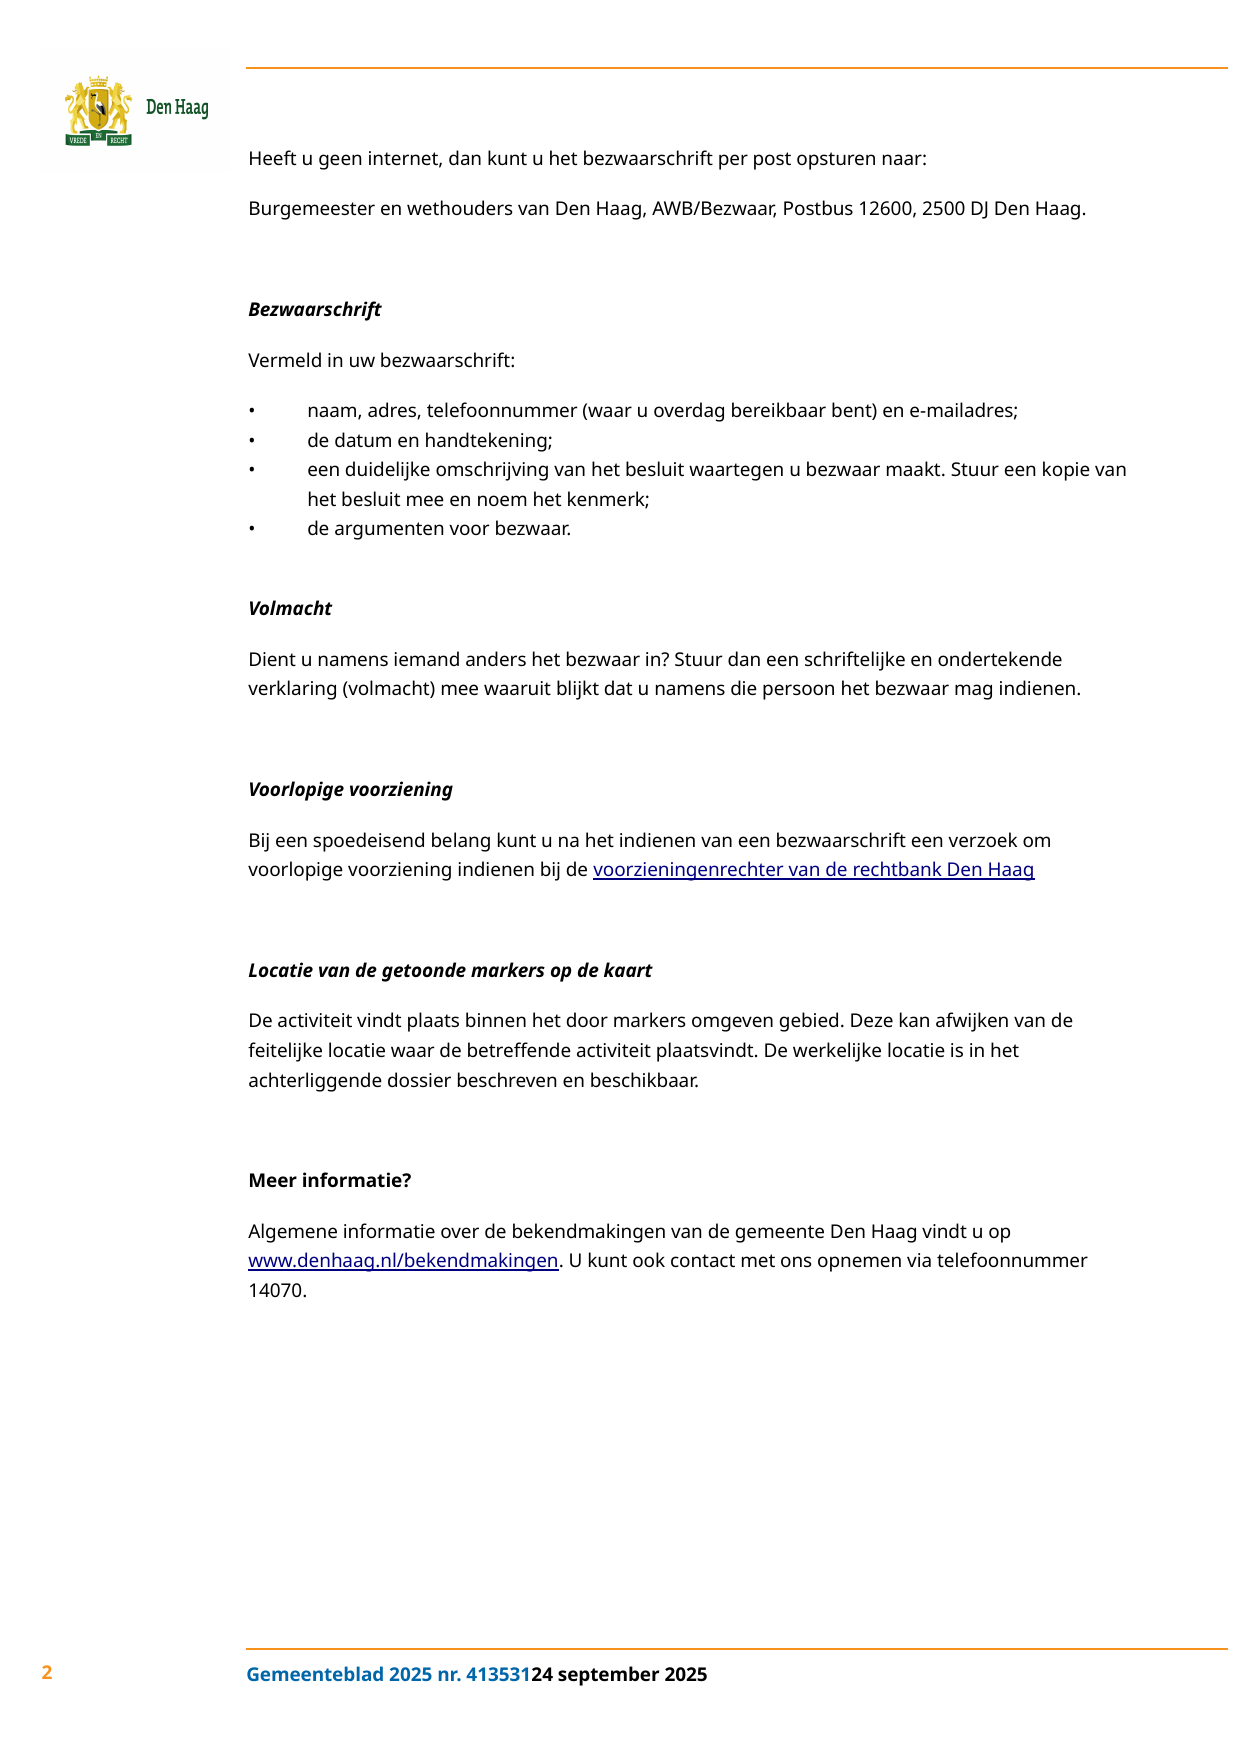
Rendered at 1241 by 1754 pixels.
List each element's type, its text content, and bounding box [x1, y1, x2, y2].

text Burgemeester en wethouders van Den Haag, AWB/Bezwaar, Postbus 12600, 2500 DJ Den Haag. [248, 196, 1152, 221]
text Algemene informatie over de bekendmakingen van de gemeente Den Haag vindt u op www.denhaag.nl/bekendmakingen. U kunt ook contact met ons opnemen via telefoonnummer 14070. [248, 1218, 1152, 1303]
text Bij een spoedeisend belang kunt u na het indienen van een bezwaarschrift een verzoek om voorlopige voorziening indienen bij de voorzieningenrechter van de rechtbank Den Haag [248, 827, 1152, 882]
text De activiteit vindt plaats binnen het door markers omgeven gebied. Deze kan afwijken van de feitelijke locatie waar de betreffende activiteit plaatsvindt. De werkelijke locatie is in het achterliggende dossier beschreven en beschikbaar. [248, 1008, 1152, 1093]
picture [41, 47, 231, 172]
text Meer informatie? [248, 1168, 1152, 1193]
list de datum en handtekening; [248, 427, 1152, 453]
text Heeft u geen internet, dan kunt u het bezwaarschrift per post opsturen naar: [248, 145, 1152, 171]
text Locatie van de getoonde markers op de kaart [248, 957, 1152, 983]
list naam, adres, telefoonnummer (waar u overdag bereikbaar bent) en e-mailadres; [248, 397, 1152, 423]
text Vermeld in uw bezwaarschrift: [248, 347, 1152, 373]
text Volmacht [248, 596, 1152, 621]
list de argumenten voor bezwaar. [248, 516, 1152, 541]
text Bezwaarschrift [248, 296, 1152, 322]
text Dient u namens iemand anders het bezwaar in? Stuur dan een schriftelijke en ondertekende verklaring (volmacht) mee waaruit blijkt dat u namens die persoon het bezwaar mag indienen. [248, 646, 1152, 701]
text Voorlopige voorziening [248, 776, 1152, 802]
list een duidelijke omschrijving van het besluit waartegen u bezwaar maakt. Stuur een kopie van het besluit mee en noem het kenmerk; [248, 456, 1152, 512]
